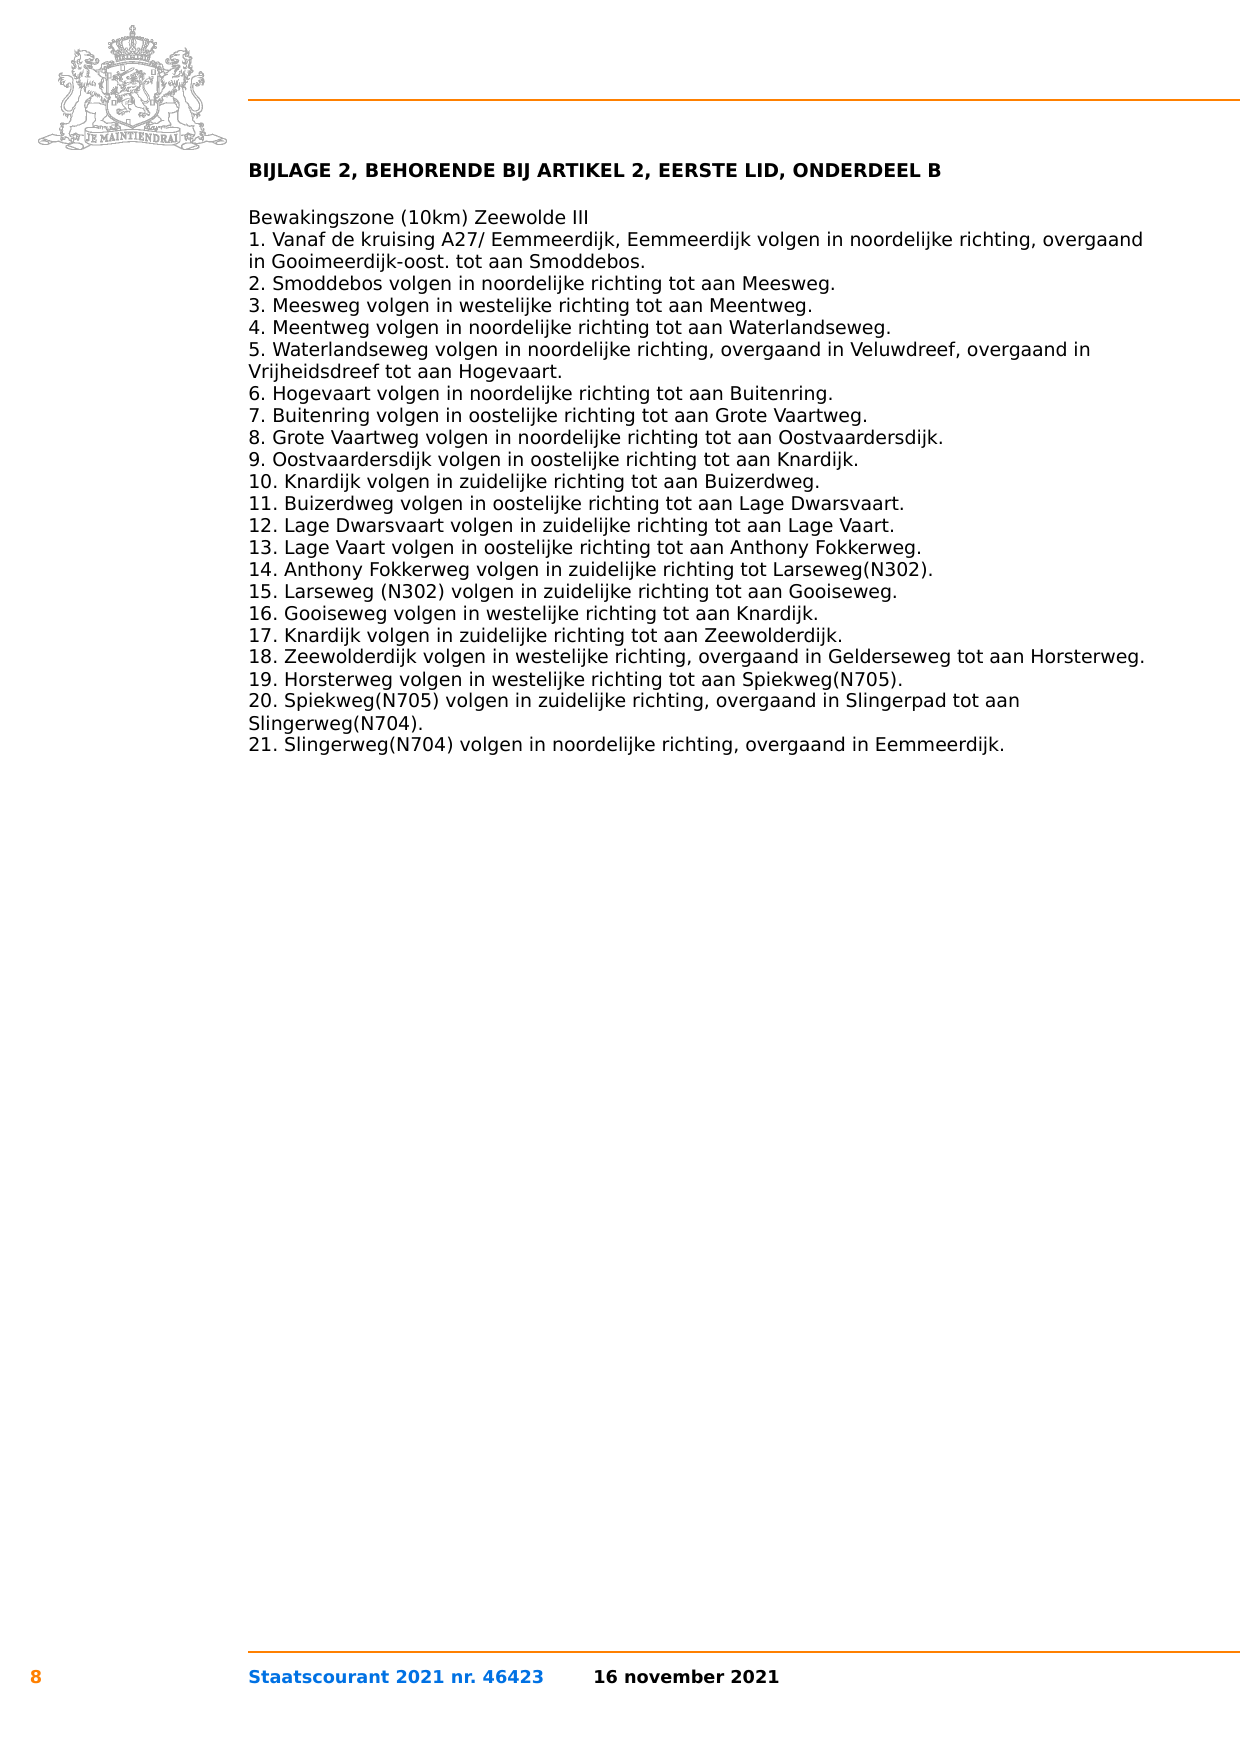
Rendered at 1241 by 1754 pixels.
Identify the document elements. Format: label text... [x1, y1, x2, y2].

text 13. Lage Vaart volgen in oostelijke richting tot aan Anthony Fokkerweg. [248, 537, 1163, 558]
text 17. Knardijk volgen in zuidelijke richting tot aan Zeewolderdijk. [248, 624, 1163, 646]
text 14. Anthony Fokkerweg volgen in zuidelijke richting tot Larseweg(N302). [248, 558, 1163, 581]
text 2. Smoddebos volgen in noordelijke richting tot aan Meesweg. [248, 273, 1163, 295]
subtitle BIJLAGE 2, BEHORENDE BIJ ARTIKEL 2, EERSTE LID, ONDERDEEL B [248, 160, 1163, 182]
text 11. Buizerdweg volgen in oostelijke richting tot aan Lage Dwarsvaart. [248, 493, 1163, 514]
text Bewakingszone (10km) Zeewolde III [248, 207, 1163, 229]
text 15. Larseweg (N302) volgen in zuidelijke richting tot aan Gooiseweg. [248, 581, 1163, 602]
text 9. Oostvaardersdijk volgen in oostelijke richting tot aan Knardijk. [248, 449, 1163, 471]
text 7. Buitenring volgen in oostelijke richting tot aan Grote Vaartweg. [248, 405, 1163, 427]
text 18. Zeewolderdijk volgen in westelijke richting, overgaand in Gelderseweg tot aan Horsterweg. [248, 646, 1163, 668]
text 1. Vanaf de kruising A27/ Eemmeerdijk, Eemmeerdijk volgen in noordelijke richting, overgaand in Gooimeerdijk-oost. tot aan Smoddebos. [248, 229, 1163, 273]
text 3. Meesweg volgen in westelijke richting tot aan Meentweg. [248, 295, 1163, 317]
text 6. Hogevaart volgen in noordelijke richting tot aan Buitenring. [248, 383, 1163, 405]
picture [38, 25, 227, 150]
text 16. Gooiseweg volgen in westelijke richting tot aan Knardijk. [248, 602, 1163, 624]
text 10. Knardijk volgen in zuidelijke richting tot aan Buizerdweg. [248, 471, 1163, 493]
text 8. Grote Vaartweg volgen in noordelijke richting tot aan Oostvaardersdijk. [248, 427, 1163, 449]
text 19. Horsterweg volgen in westelijke richting tot aan Spiekweg(N705). [248, 668, 1163, 690]
text 21. Slingerweg(N704) volgen in noordelijke richting, overgaand in Eemmeerdijk. [248, 734, 1163, 756]
text 20. Spiekweg(N705) volgen in zuidelijke richting, overgaand in Slingerpad tot aan Slingerweg(N704). [248, 690, 1163, 734]
text 12. Lage Dwarsvaart volgen in zuidelijke richting tot aan Lage Vaart. [248, 514, 1163, 537]
text 4. Meentweg volgen in noordelijke richting tot aan Waterlandseweg. [248, 317, 1163, 339]
text 5. Waterlandseweg volgen in noordelijke richting, overgaand in Veluwdreef, overgaand in Vrijheidsdreef tot aan Hogevaart. [248, 339, 1163, 383]
